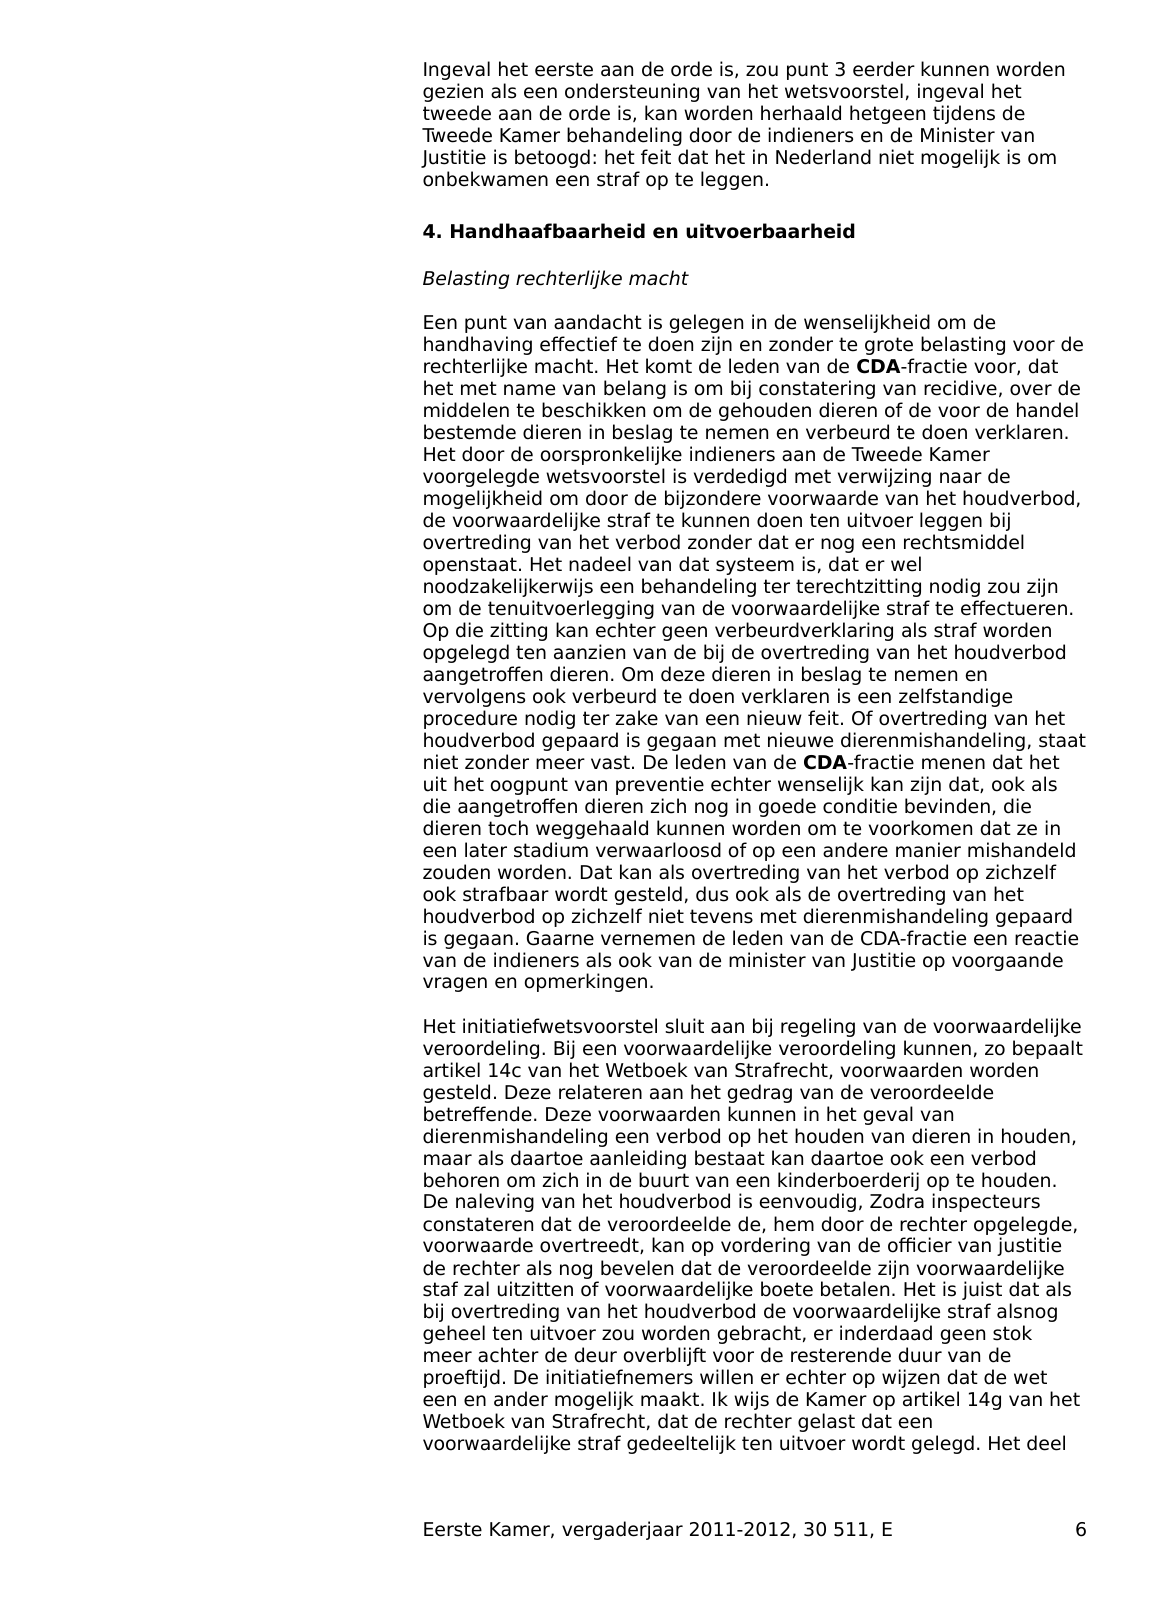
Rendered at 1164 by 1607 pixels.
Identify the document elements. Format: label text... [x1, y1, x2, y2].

text De naleving van het houdverbod is eenvoudig, Zodra inspecteurs constateren dat de veroordeelde de, hem door de rechter opgelegde, voorwaarde overtreedt, kan op vordering van de officier van justitie de rechter als nog bevelen dat de veroordeelde zijn voorwaardelijke staf zal uitzitten of voorwaardelijke boete betalen. Het is juist dat als bij overtreding van het houdverbod de voorwaardelijke straf alsnog geheel ten uitvoer zou worden gebracht, er inderdaad geen stok meer achter de deur overblijft voor de resterende duur van de proeftijd. De initiatiefnemers willen er echter op wijzen dat de wet een en ander mogelijk maakt. Ik wijs de Kamer op artikel 14g van het Wetboek van Strafrecht, dat de rechter gelast dat een voorwaardelijke straf gedeeltelijk ten uitvoer wordt gelegd. Het deel [422, 1191, 1087, 1455]
subtitle Belasting rechterlijke macht [422, 268, 1087, 290]
text Een punt van aandacht is gelegen in de wenselijkheid om de handhaving effectief te doen zijn en zonder te grote belasting voor de rechterlijke macht. Het komt de leden van de CDA-fractie voor, dat het met name van belang is om bij constatering van recidive, over de middelen te beschikken om de gehouden dieren of de voor de handel bestemde dieren in beslag te nemen en verbeurd te doen verklaren. Het door de oorspronkelijke indieners aan de Tweede Kamer voorgelegde wetsvoorstel is verdedigd met verwijzing naar de mogelijkheid om door de bijzondere voorwaarde van het houdverbod, de voorwaardelijke straf te kunnen doen ten uitvoer leggen bij overtreding van het verbod zonder dat er nog een rechtsmiddel openstaat. Het nadeel van dat systeem is, dat er wel noodzakelijkerwijs een behandeling ter terechtzitting nodig zou zijn om de tenuitvoerlegging van de voorwaardelijke straf te effectueren. Op die zitting kan echter geen verbeurdverklaring als straf worden opgelegd ten aanzien van de bij de overtreding van het houdverbod aangetroffen dieren. Om deze dieren in beslag te nemen en vervolgens ook verbeurd te doen verklaren is een zelfstandige procedure nodig ter zake van een nieuw feit. Of overtreding van het houdverbod gepaard is gegaan met nieuwe dierenmishandeling, staat niet zonder meer vast. De leden van de CDA-fractie menen dat het uit het oogpunt van preventie echter wenselijk kan zijn dat, ook als die aangetroffen dieren zich nog in goede conditie bevinden, die dieren toch weggehaald kunnen worden om te voorkomen dat ze in een later stadium verwaarloosd of op een andere manier mishandeld zouden worden. Dat kan als overtreding van het verbod op zichzelf ook strafbaar wordt gesteld, dus ook als de overtreding van het houdverbod op zichzelf niet tevens met dierenmishandeling gepaard is gegaan. Gaarne vernemen de leden van de CDA-fractie een reactie van de indieners als ook van de minister van Justitie op voorgaande vragen en opmerkingen. [422, 312, 1087, 993]
text Het initiatiefwetsvoorstel sluit aan bij regeling van de voorwaardelijke veroordeling. Bij een voorwaardelijke veroordeling kunnen, zo bepaalt artikel 14c van het Wetboek van Strafrecht, voorwaarden worden gesteld. Deze relateren aan het gedrag van de veroordeelde betreffende. Deze voorwaarden kunnen in het geval van dierenmishandeling een verbod op het houden van dieren in houden, maar als daartoe aanleiding bestaat kan daartoe ook een verbod behoren om zich in de buurt van een kinderboerderij op te houden. [422, 1016, 1087, 1191]
text Ingeval het eerste aan de orde is, zou punt 3 eerder kunnen worden gezien als een ondersteuning van het wetsvoorstel, ingeval het tweede aan de orde is, kan worden herhaald hetgeen tijdens de Tweede Kamer behandeling door de indieners en de Minister van Justitie is betoogd: het feit dat het in Nederland niet mogelijk is om onbekwamen een straf op te leggen. [422, 59, 1087, 191]
subtitle 4. Handhaafbaarheid en uitvoerbaarheid [422, 221, 1087, 243]
